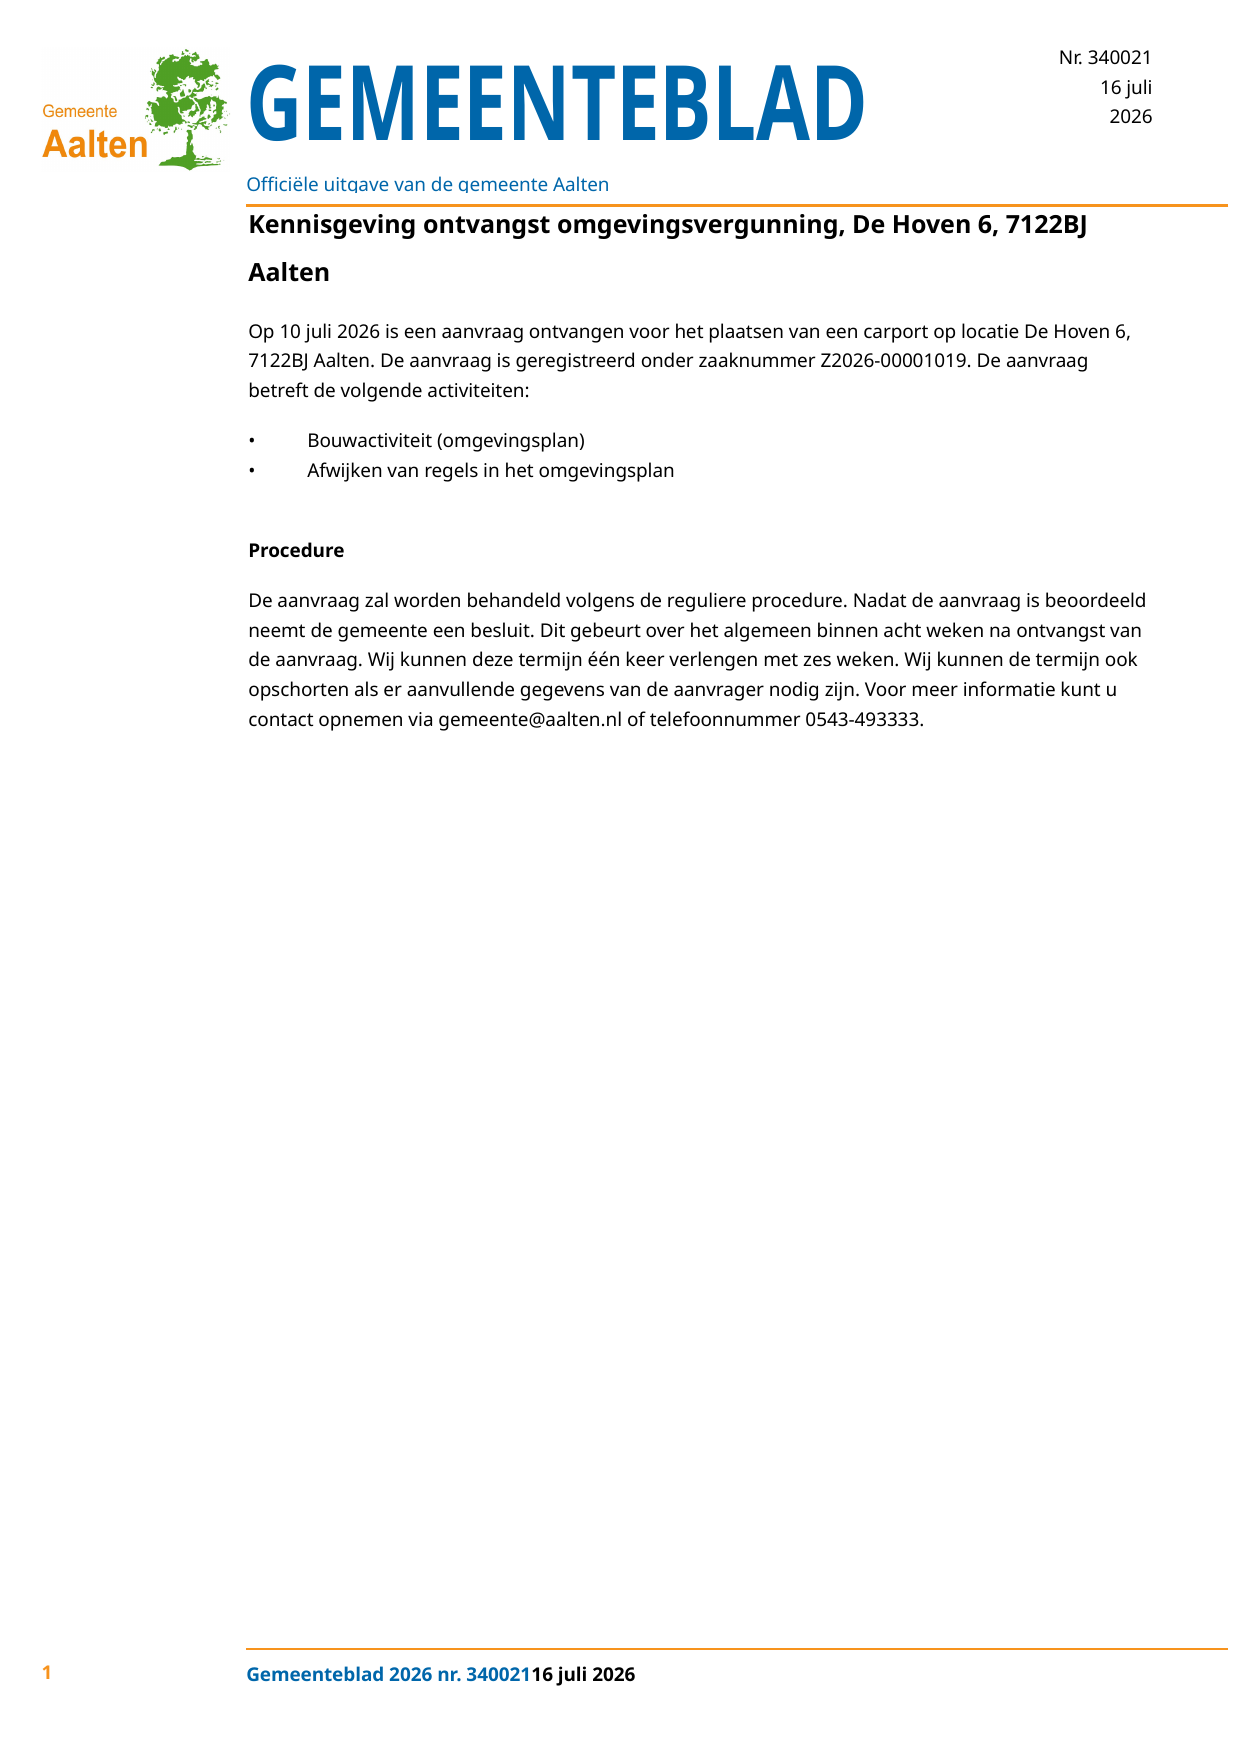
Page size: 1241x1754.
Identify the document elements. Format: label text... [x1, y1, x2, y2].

picture [41, 47, 231, 172]
list Afwijken van regels in het omgevingsplan [248, 457, 1152, 483]
text Kennisgeving ontvangst omgevingsvergunning, De Hoven 6, 7122BJ Aalten [248, 207, 1152, 288]
list Bouwactiviteit (omgevingsplan) [248, 427, 1152, 453]
text Procedure [248, 537, 1152, 563]
text Op 10 juli 2026 is een aanvraag ontvangen voor het plaatsen van een carport op locatie De Hoven 6, 7122BJ Aalten. De aanvraag is geregistreerd onder zaaknummer Z2026-00001019. De aanvraag betreft de volgende activiteiten: [248, 318, 1152, 403]
text De aanvraag zal worden behandeld volgens de reguliere procedure. Nadat de aanvraag is beoordeeld neemt de gemeente een besluit. Dit gebeurt over het algemeen binnen acht weken na ontvangst van de aanvraag. Wij kunnen deze termijn één keer verlengen met zes weken. Wij kunnen de termijn ook opschorten als er aanvullende gegevens van de aanvrager nodig zijn. Voor meer informatie kunt u contact opnemen via gemeente@aalten.nl of telefoonnummer 0543-493333. [248, 587, 1152, 732]
